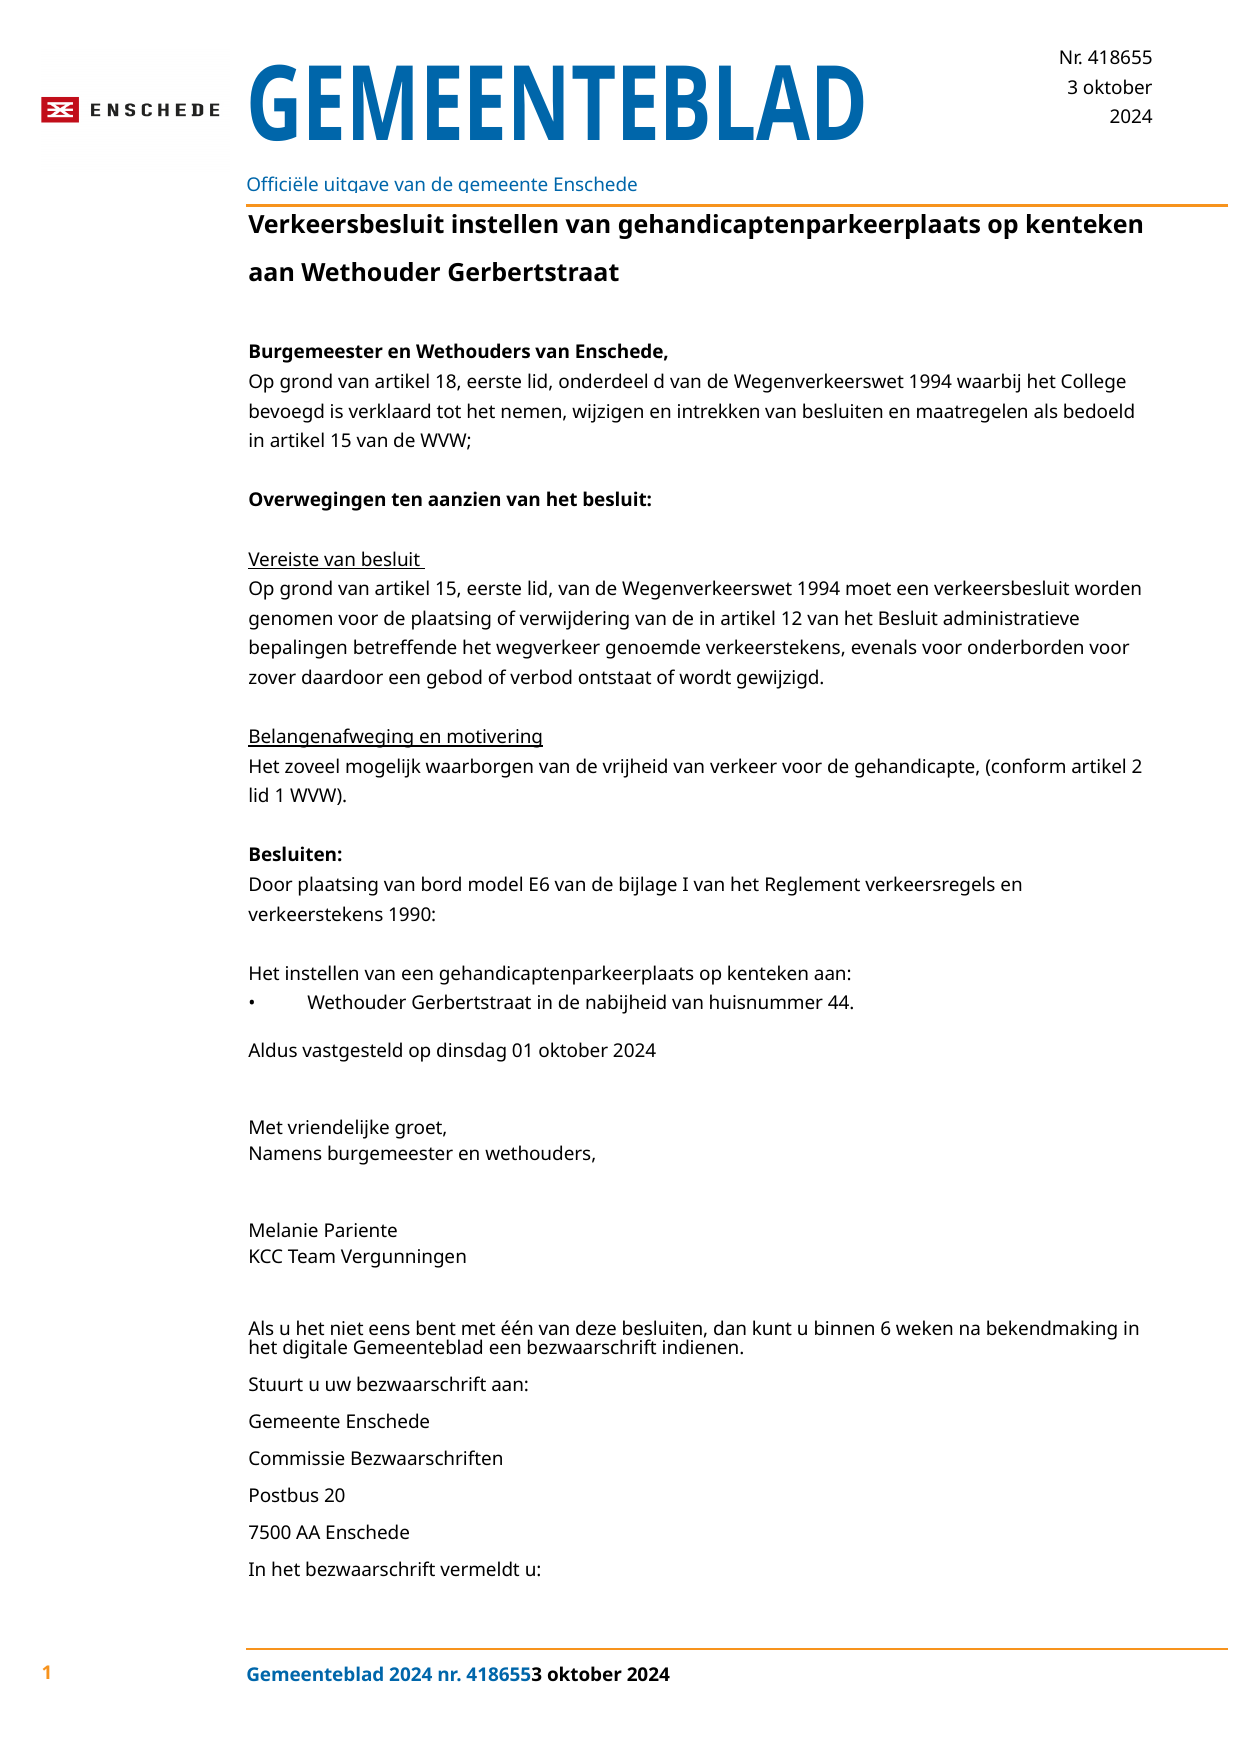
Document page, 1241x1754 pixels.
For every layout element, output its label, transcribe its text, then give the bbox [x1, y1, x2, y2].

text Op grond van artikel 18, eerste lid, onderdeel d van de Wegenverkeerswet 1994 waarbij het College bevoegd is verklaard tot het nemen, wijzigen en intrekken van besluiten en maatregelen als bedoeld in artikel 15 van de WVW; [248, 368, 1152, 453]
text Verkeersbesluit instellen van gehandicaptenparkeerplaats op kenteken aan Wethouder Gerbertstraat [248, 207, 1152, 288]
text Met vriendelijke groet, [248, 1114, 1152, 1140]
text Het zoveel mogelijk waarborgen van de vrijheid van verkeer voor de gehandicapte, (conform artikel 2 lid 1 WVW). [248, 753, 1152, 808]
list Wethouder Gerbertstraat in de nabijheid van huisnummer 44. [248, 989, 1152, 1015]
text Gemeente Enschede [248, 1413, 1152, 1432]
text Namens burgemeester en wethouders, [248, 1140, 1152, 1166]
text Belangenafweging en motivering [248, 723, 1152, 749]
text Melanie Pariente [248, 1217, 1152, 1243]
text 7500 AA Enschede [248, 1524, 1152, 1543]
text Vereiste van besluit [248, 546, 1152, 571]
text Het instellen van een gehandicaptenparkeerplaats op kenteken aan: [248, 960, 1152, 986]
text Besluiten: [248, 842, 1152, 867]
text Postbus 20 [248, 1487, 1152, 1506]
text Commissie Bezwaarschriften [248, 1450, 1152, 1469]
text Door plaatsing van bord model E6 van de bijlage I van het Reglement verkeersregels en verkeerstekens 1990: [248, 871, 1152, 926]
text KCC Team Vergunningen [248, 1243, 1152, 1269]
text Burgemeester en Wethouders van Enschede, [248, 339, 1152, 364]
picture [41, 47, 231, 172]
text Als u het niet eens bent met één van deze besluiten, dan kunt u binnen 6 weken na bekendmaking in het digitale Gemeenteblad een bezwaarschrift indienen. [248, 1319, 1152, 1358]
text Op grond van artikel 15, eerste lid, van de Wegenverkeerswet 1994 moet een verkeersbesluit worden genomen voor de plaatsing of verwijdering van de in artikel 12 van het Besluit administratieve bepalingen betreffende het wegverkeer genoemde verkeerstekens, evenals voor onderborden voor zover daardoor een gebod of verbod ontstaat of wordt gewijzigd. [248, 575, 1152, 690]
text In het bezwaarschrift vermeldt u: [248, 1561, 1152, 1580]
text Stuurt u uw bezwaarschrift aan: [248, 1376, 1152, 1395]
text Aldus vastgesteld op dinsdag 01 oktober 2024 [248, 1037, 1152, 1063]
text Overwegingen ten aanzien van het besluit: [248, 487, 1152, 512]
